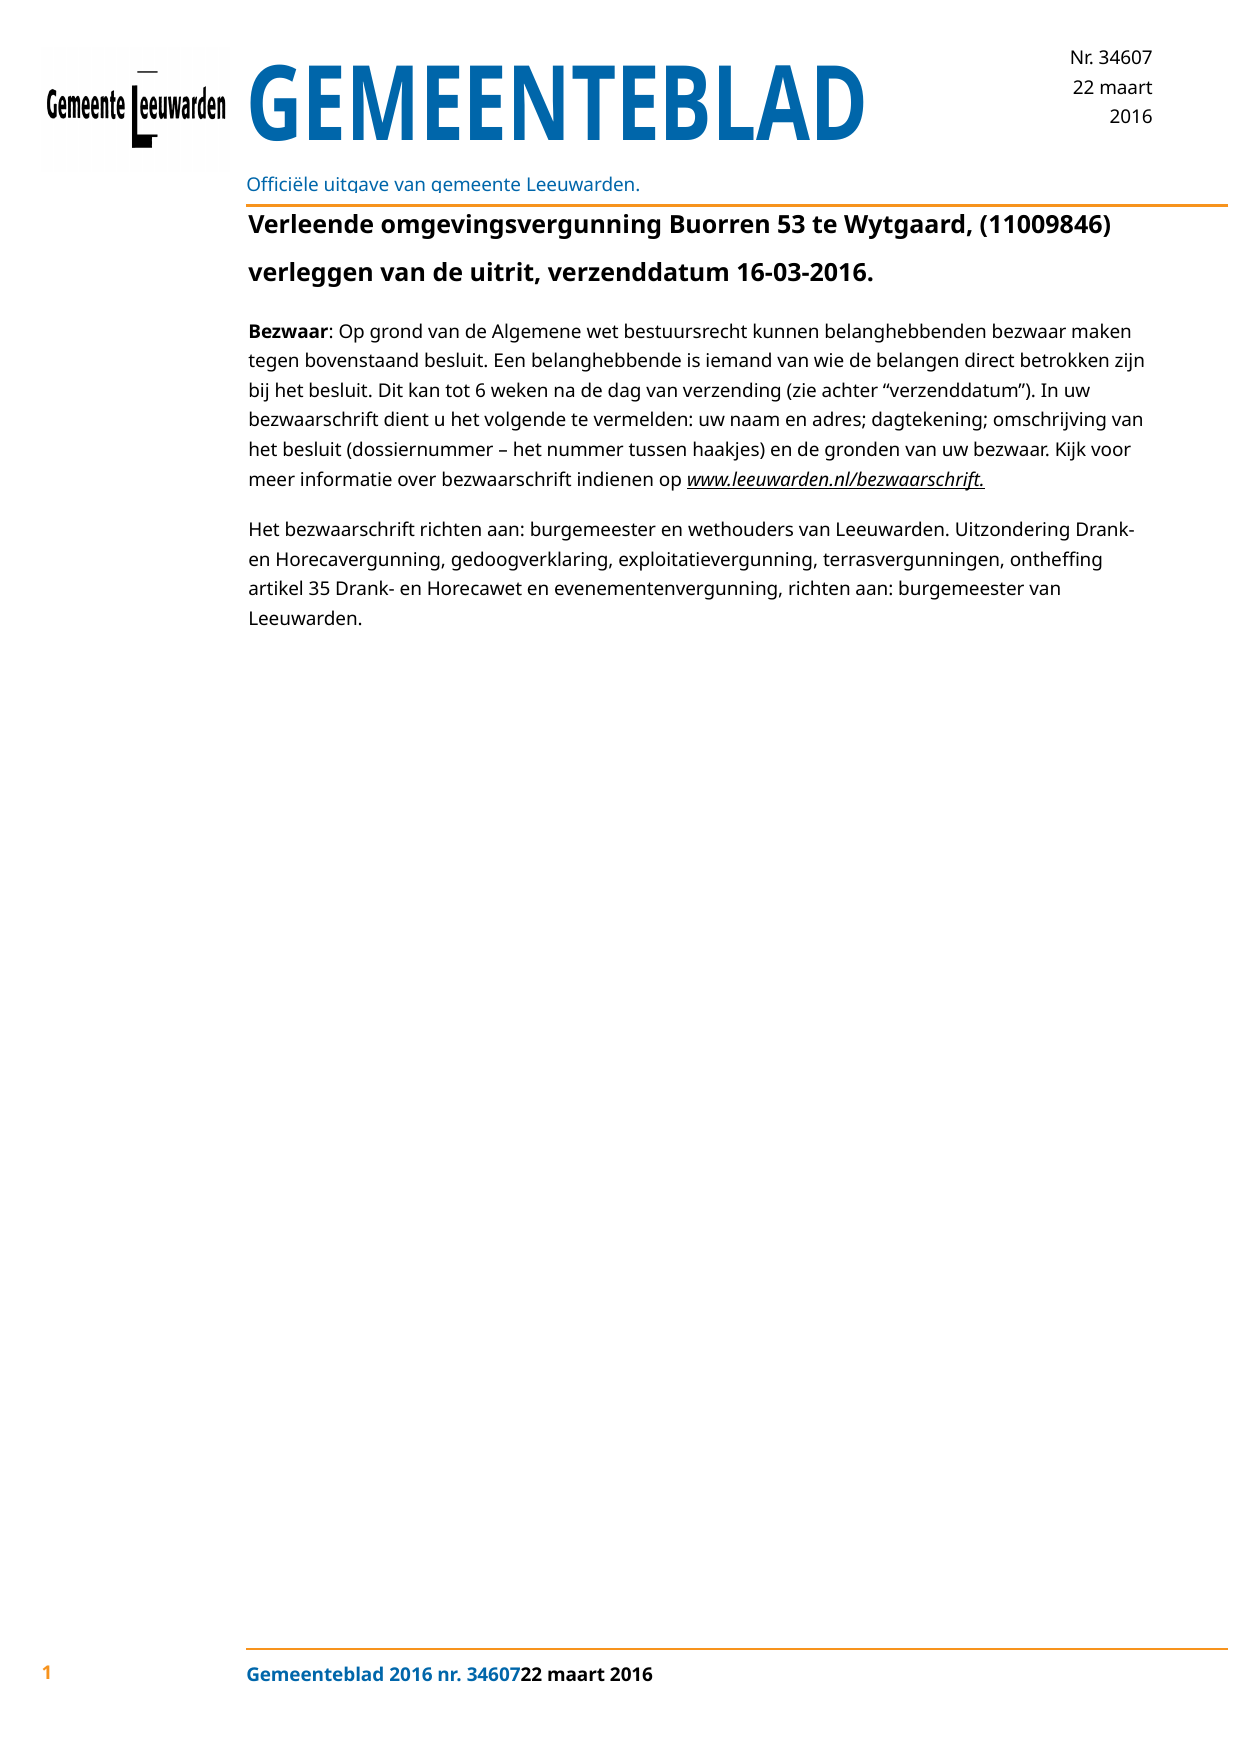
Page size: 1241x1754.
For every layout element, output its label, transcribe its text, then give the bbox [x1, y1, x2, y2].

text Verleende omgevingsvergunning Buorren 53 te Wytgaard, (11009846) verleggen van de uitrit, verzenddatum 16-03-2016. [248, 207, 1152, 288]
text Het bezwaarschrift richten aan: burgemeester en wethouders van Leeuwarden. Uitzondering Drank- en Horecavergunning, gedoogverklaring, exploitatievergunning, terrasvergunningen, ontheffing artikel 35 Drank- en Horecawet en evenementenvergunning, richten aan: burgemeester van Leeuwarden. [248, 516, 1152, 631]
text Bezwaar: Op grond van de Algemene wet bestuursrecht kunnen belanghebbenden bezwaar maken tegen bovenstaand besluit. Een belanghebbende is iemand van wie de belangen direct betrokken zijn bij het besluit. Dit kan tot 6 weken na de dag van verzending (zie achter “verzenddatum”). In uw bezwaarschrift dient u het volgende te vermelden: uw naam en adres; dagtekening; omschrijving van het besluit (dossiernummer – het nummer tussen haakjes) en de gronden van uw bezwaar. Kijk voor meer informatie over bezwaarschrift indienen op www.leeuwarden.nl/bezwaarschrift. [248, 318, 1152, 492]
picture [41, 47, 231, 172]
